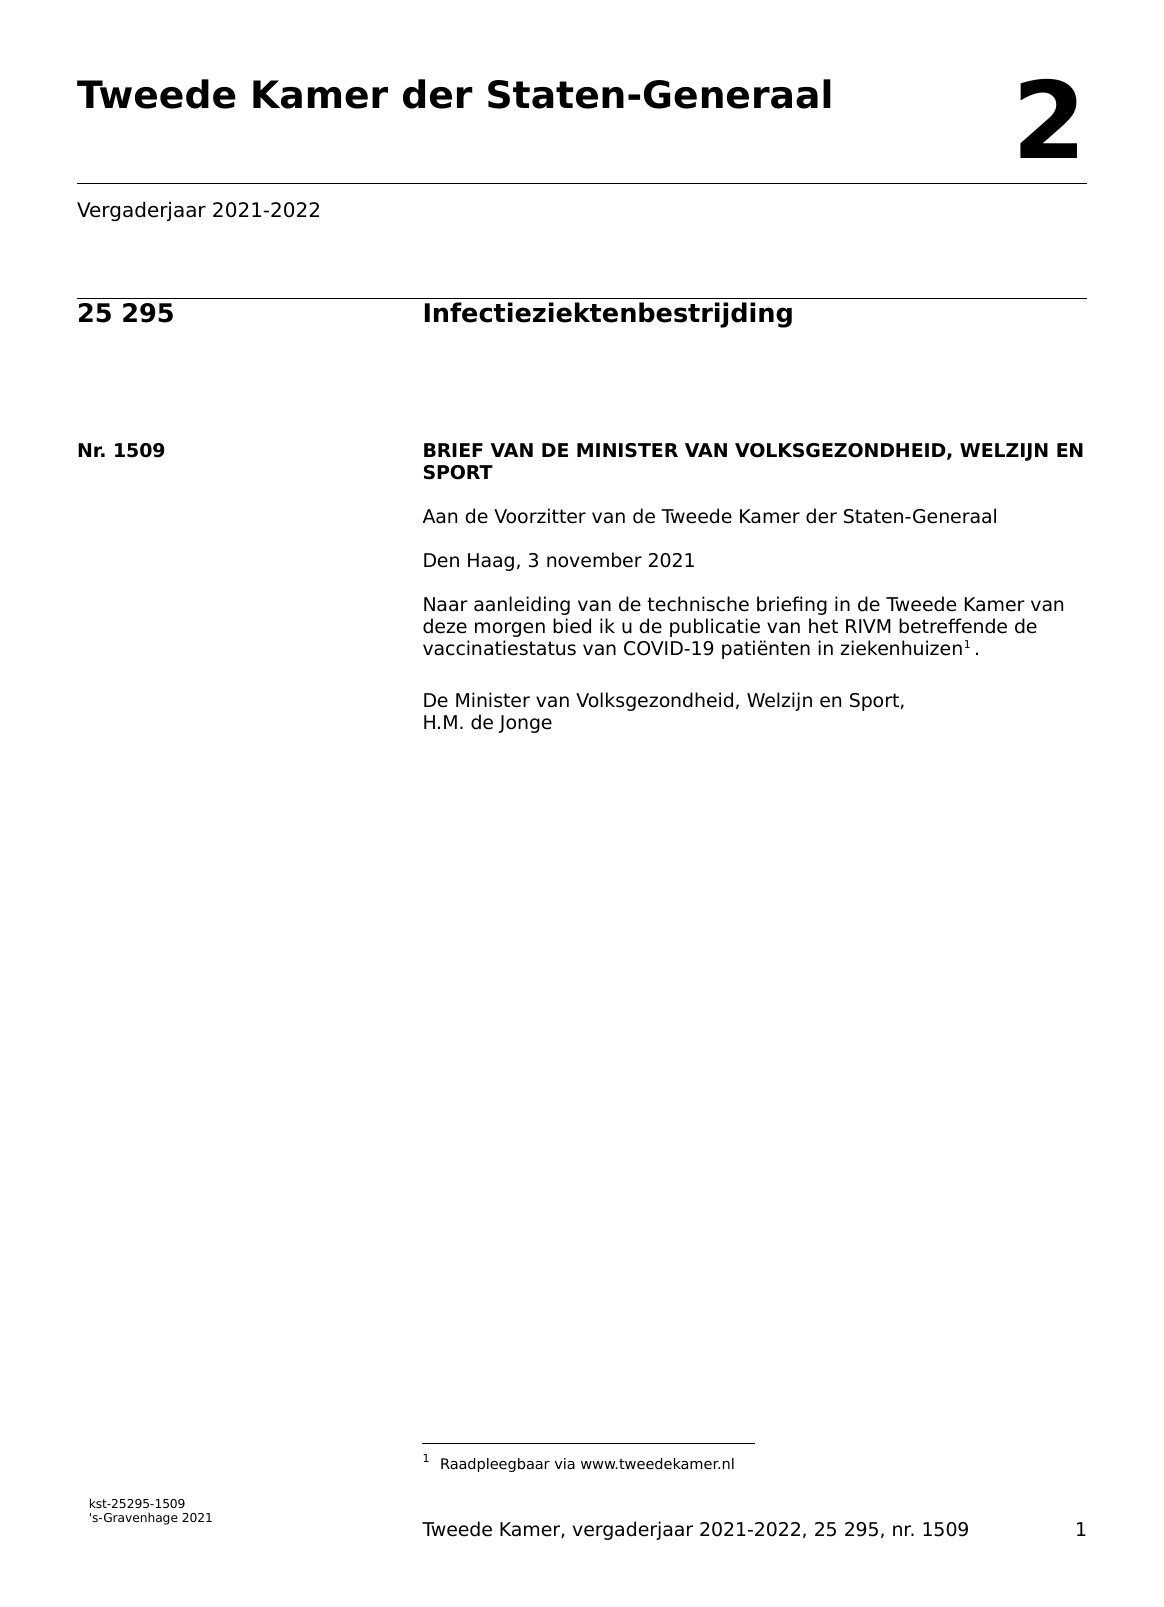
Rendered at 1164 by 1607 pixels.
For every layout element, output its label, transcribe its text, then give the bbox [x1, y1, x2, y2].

table_cell Vergaderjaar 2021-2022 [77, 184, 1087, 298]
text Raadpleegbaar via www.tweedekamer.nl [422, 1452, 1087, 1474]
table_header Tweede Kamer der Staten-Generaal [77, 59, 886, 183]
subtitle 25 295 Infectieziektenbestrijding [77, 299, 1087, 329]
text Naar aanleiding van de technische briefing in de Tweede Kamer van deze morgen bied ik u de publicatie van het RIVM betreffende de vaccinatiestatus van COVID-19 patiënten in ziekenhuizen. [422, 594, 1087, 660]
text 's-Gravenhage 2021 [88, 1511, 323, 1525]
text De Minister van Volksgezondheid, Welzijn en Sport, H.M. de Jonge [422, 690, 1087, 734]
subtitle Nr. 1509 BRIEF VAN DE MINISTER VAN VOLKSGEZONDHEID, WELZIJN EN SPORT [77, 440, 1087, 484]
text Den Haag, 3 november 2021 [422, 550, 1087, 572]
table_header 2 [886, 59, 1087, 183]
text kst-25295-1509 [88, 1497, 323, 1511]
text Aan de Voorzitter van de Tweede Kamer der Staten-Generaal [422, 506, 1087, 528]
